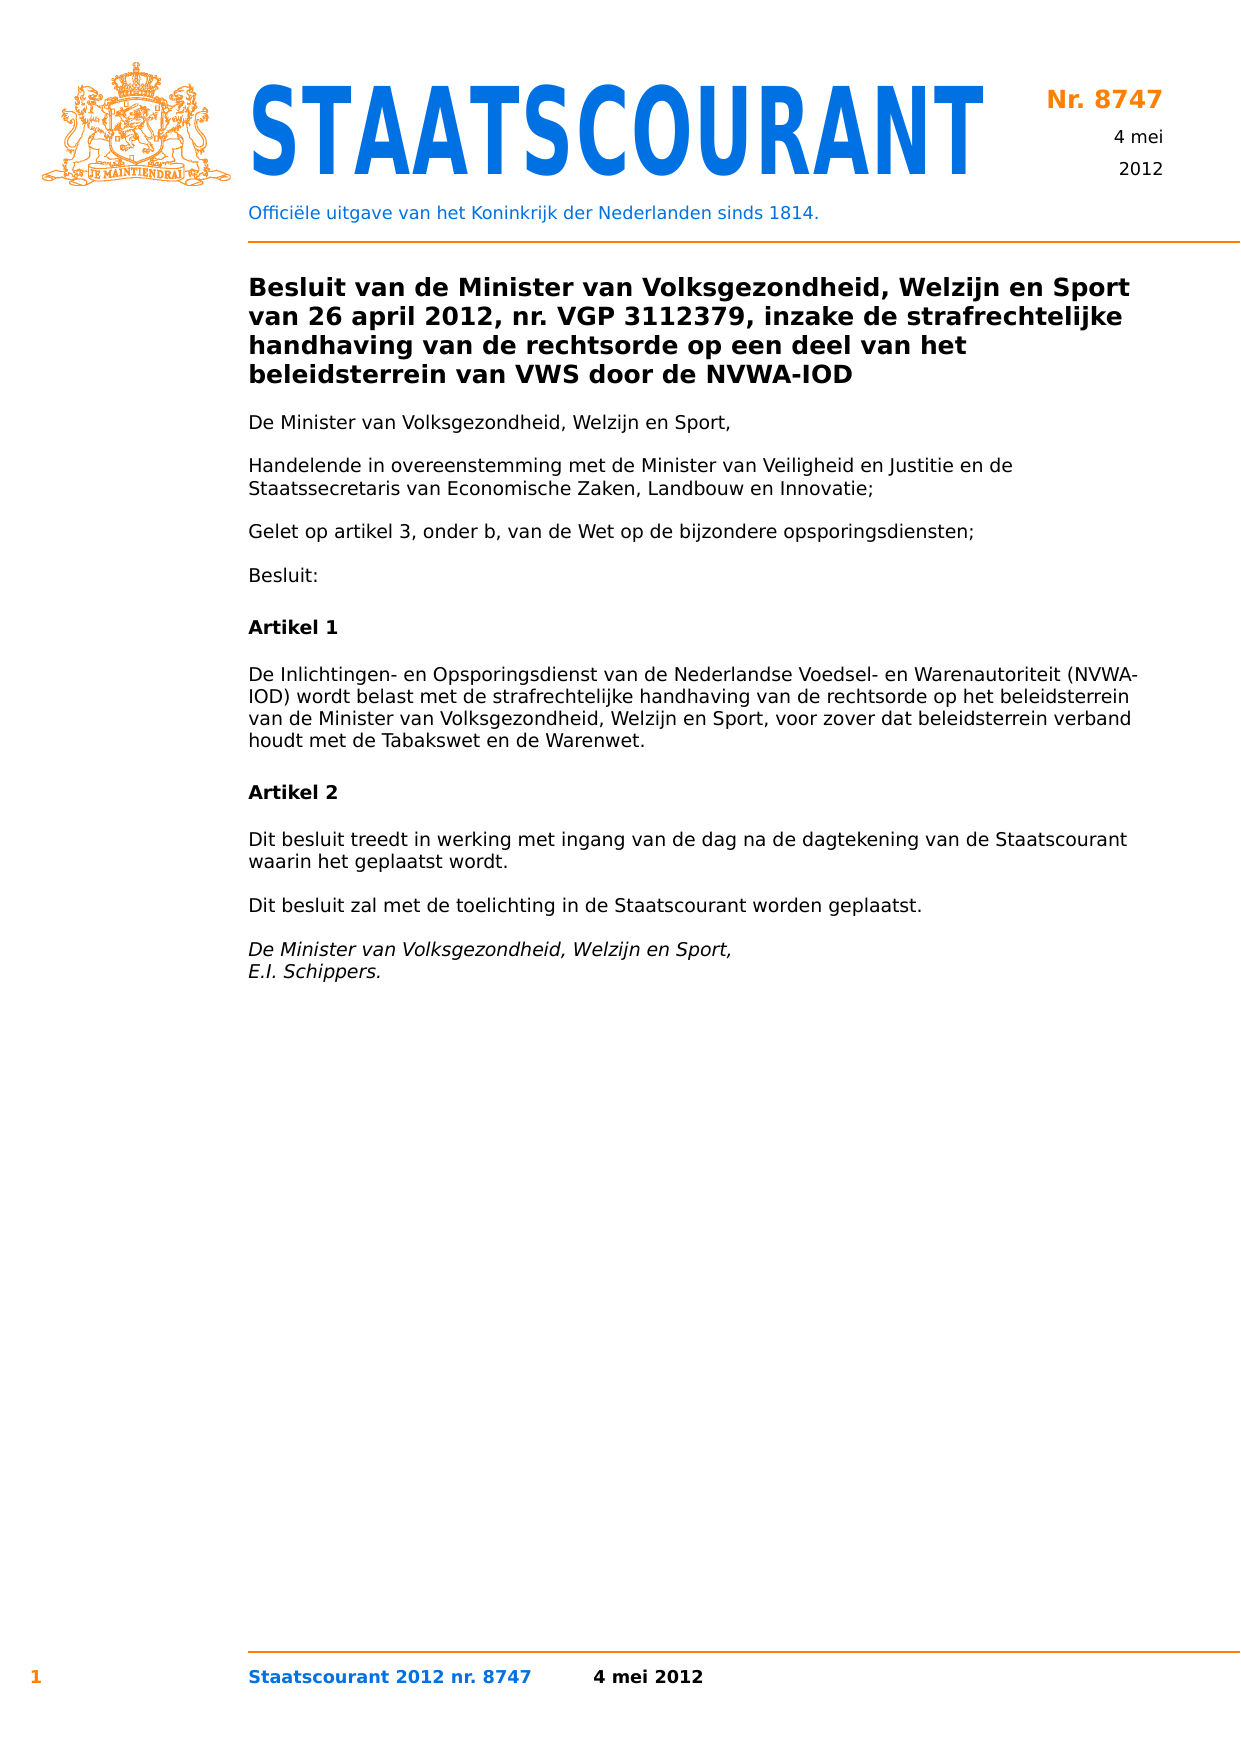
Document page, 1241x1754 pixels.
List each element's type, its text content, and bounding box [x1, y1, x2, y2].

picture [41, 62, 231, 186]
text De Minister van Volksgezondheid, Welzijn en Sport, [248, 412, 1163, 433]
subtitle Artikel 2 [248, 782, 1163, 804]
table_header STAATSCOURANT [248, 62, 998, 203]
subtitle Besluit van de Minister van Volksgezondheid, Welzijn en Sport van 26 april 2012, nr. VGP 3112379, inzake de strafrechtelijke handhaving van de rechtsorde op een deel van het beleidsterrein van VWS door de NVWA-IOD [248, 273, 1163, 390]
table_header Nr. 8747 [998, 62, 1240, 121]
text Handelende in overeenstemming met de Minister van Veiligheid en Justitie en de Staatssecretaris van Economische Zaken, Landbouw en Innovatie; [248, 455, 1163, 499]
text Dit besluit treedt in werking met ingang van de dag na de dagtekening van de Staatscourant waarin het geplaatst wordt. [248, 829, 1163, 873]
table_cell 4 mei [998, 121, 1240, 153]
text Dit besluit zal met de toelichting in de Staatscourant worden geplaatst. [248, 895, 1163, 917]
table_cell Officiële uitgave van het Koninkrijk der Nederlanden sinds 1814. [248, 203, 1240, 241]
text Besluit: [248, 565, 1163, 587]
text De Inlichtingen- en Opsporingsdienst van de Nederlandse Voedsel- en Warenautoriteit (NVWA-IOD) wordt belast met de strafrechtelijke handhaving van de rechtsorde op het beleidsterrein van de Minister van Volksgezondheid, Welzijn en Sport, voor zover dat beleidsterrein verband houdt met de Tabakswet en de Warenwet. [248, 664, 1163, 752]
text De Minister van Volksgezondheid, Welzijn en Sport, E.I. Schippers. [248, 939, 1163, 983]
table_header [25, 62, 248, 241]
table_cell 2012 [998, 153, 1240, 203]
subtitle Artikel 1 [248, 617, 1163, 639]
text Gelet op artikel 3, onder b, van de Wet op de bijzondere opsporingsdiensten; [248, 521, 1163, 543]
